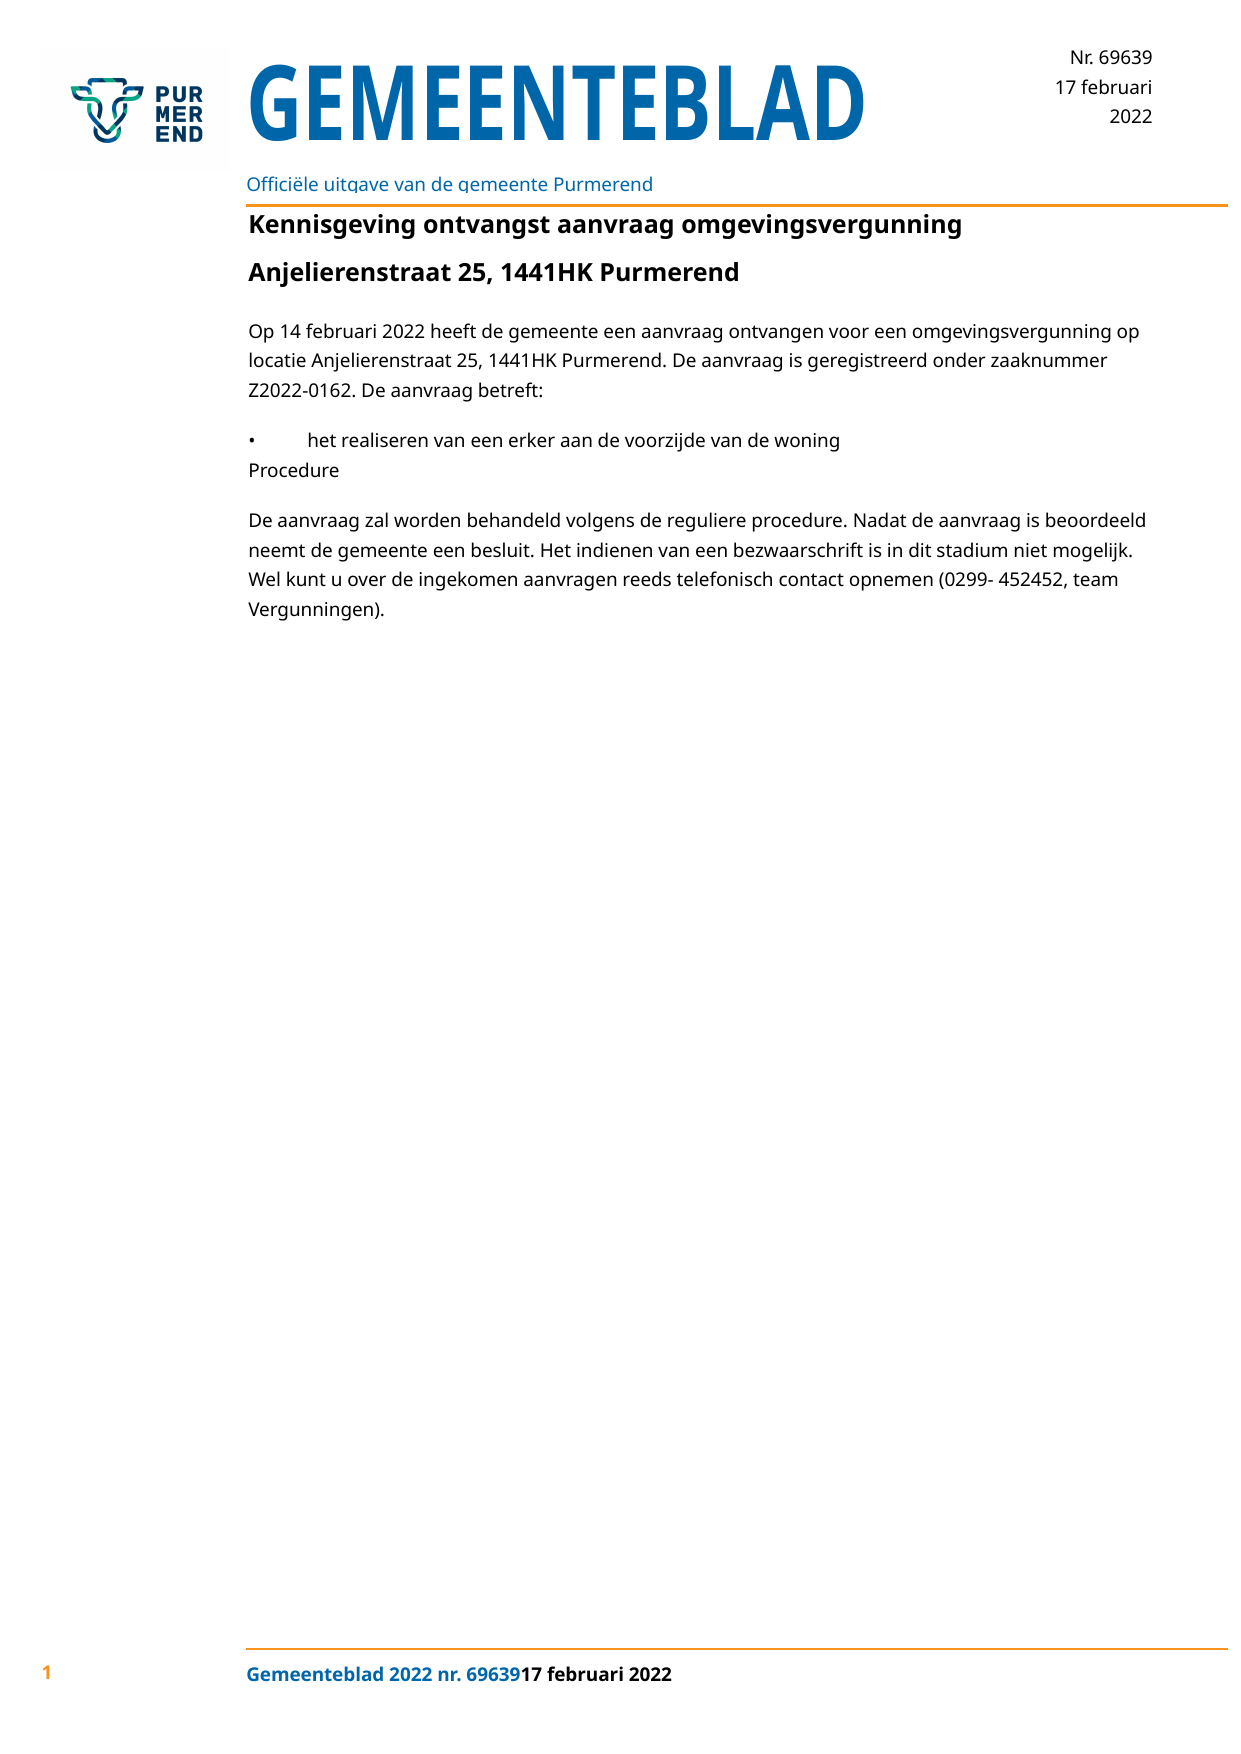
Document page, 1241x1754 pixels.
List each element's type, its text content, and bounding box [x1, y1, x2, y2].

text Procedure [248, 457, 1152, 483]
list het realiseren van een erker aan de voorzijde van de woning [248, 427, 1152, 453]
text Kennisgeving ontvangst aanvraag omgevingsvergunning Anjelierenstraat 25, 1441HK Purmerend [248, 207, 1152, 288]
text De aanvraag zal worden behandeld volgens de reguliere procedure. Nadat de aanvraag is beoordeeld neemt de gemeente een besluit. Het indienen van een bezwaarschrift is in dit stadium niet mogelijk. Wel kunt u over de ingekomen aanvragen reeds telefonisch contact opnemen (0299- 452452, team Vergunningen). [248, 507, 1152, 622]
text Op 14 februari 2022 heeft de gemeente een aanvraag ontvangen voor een omgevingsvergunning op locatie Anjelierenstraat 25, 1441HK Purmerend. De aanvraag is geregistreerd onder zaaknummer Z2022-0162. De aanvraag betreft: [248, 318, 1152, 403]
picture [41, 47, 231, 172]
